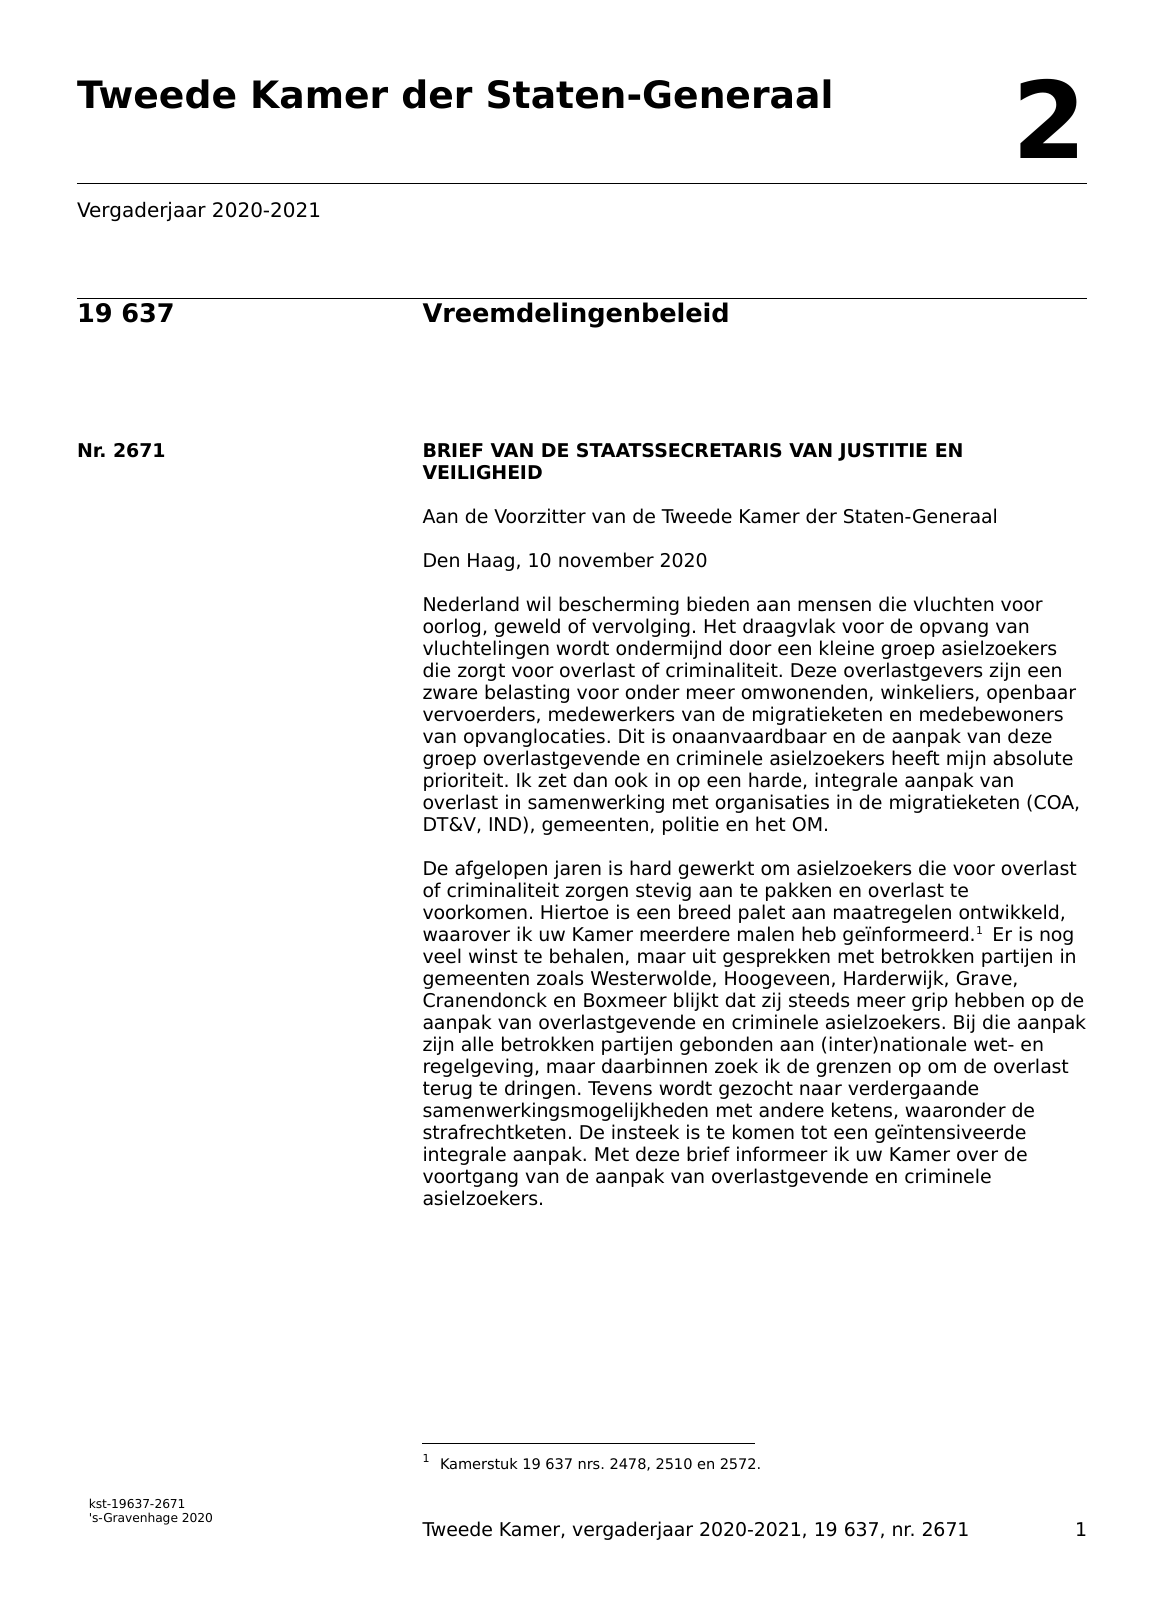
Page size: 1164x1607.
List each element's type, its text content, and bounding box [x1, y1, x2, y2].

text 's-Gravenhage 2020 [88, 1511, 323, 1525]
text kst-19637-2671 [88, 1497, 323, 1511]
subtitle Nr. 2671 BRIEF VAN DE STAATSSECRETARIS VAN JUSTITIE EN VEILIGHEID [77, 440, 1087, 484]
text Nederland wil bescherming bieden aan mensen die vluchten voor oorlog, geweld of vervolging. Het draagvlak voor de opvang van vluchtelingen wordt ondermijnd door een kleine groep asielzoekers die zorgt voor overlast of criminaliteit. Deze overlastgevers zijn een zware belasting voor onder meer omwonenden, winkeliers, openbaar vervoerders, medewerkers van de migratieketen en medebewoners van opvanglocaties. Dit is onaanvaardbaar en de aanpak van deze groep overlastgevende en criminele asielzoekers heeft mijn absolute prioriteit. Ik zet dan ook in op een harde, integrale aanpak van overlast in samenwerking met organisaties in de migratieketen (COA, DT&V, IND), gemeenten, politie en het OM. [422, 594, 1087, 836]
text Aan de Voorzitter van de Tweede Kamer der Staten-Generaal [422, 506, 1087, 528]
table_cell Vergaderjaar 2020-2021 [77, 184, 1087, 298]
subtitle 19 637 Vreemdelingenbeleid [77, 299, 1087, 329]
text Den Haag, 10 november 2020 [422, 550, 1087, 572]
text Kamerstuk 19 637 nrs. 2478, 2510 en 2572. [422, 1452, 1087, 1474]
text De afgelopen jaren is hard gewerkt om asielzoekers die voor overlast of criminaliteit zorgen stevig aan te pakken en overlast te voorkomen. Hiertoe is een breed palet aan maatregelen ontwikkeld, waarover ik uw Kamer meerdere malen heb geïnformeerd. Er is nog veel winst te behalen, maar uit gesprekken met betrokken partijen in gemeenten zoals Westerwolde, Hoogeveen, Harderwijk, Grave, Cranendonck en Boxmeer blijkt dat zij steeds meer grip hebben op de aanpak van overlastgevende en criminele asielzoekers. Bij die aanpak zijn alle betrokken partijen gebonden aan (inter)nationale wet- en regelgeving, maar daarbinnen zoek ik de grenzen op om de overlast terug te dringen. Tevens wordt gezocht naar verdergaande samenwerkingsmogelijkheden met andere ketens, waaronder de strafrechtketen. De insteek is te komen tot een geïntensiveerde integrale aanpak. Met deze brief informeer ik uw Kamer over de voortgang van de aanpak van overlastgevende en criminele asielzoekers. [422, 858, 1087, 1210]
table_header Tweede Kamer der Staten-Generaal [77, 59, 886, 183]
table_header 2 [886, 59, 1087, 183]
